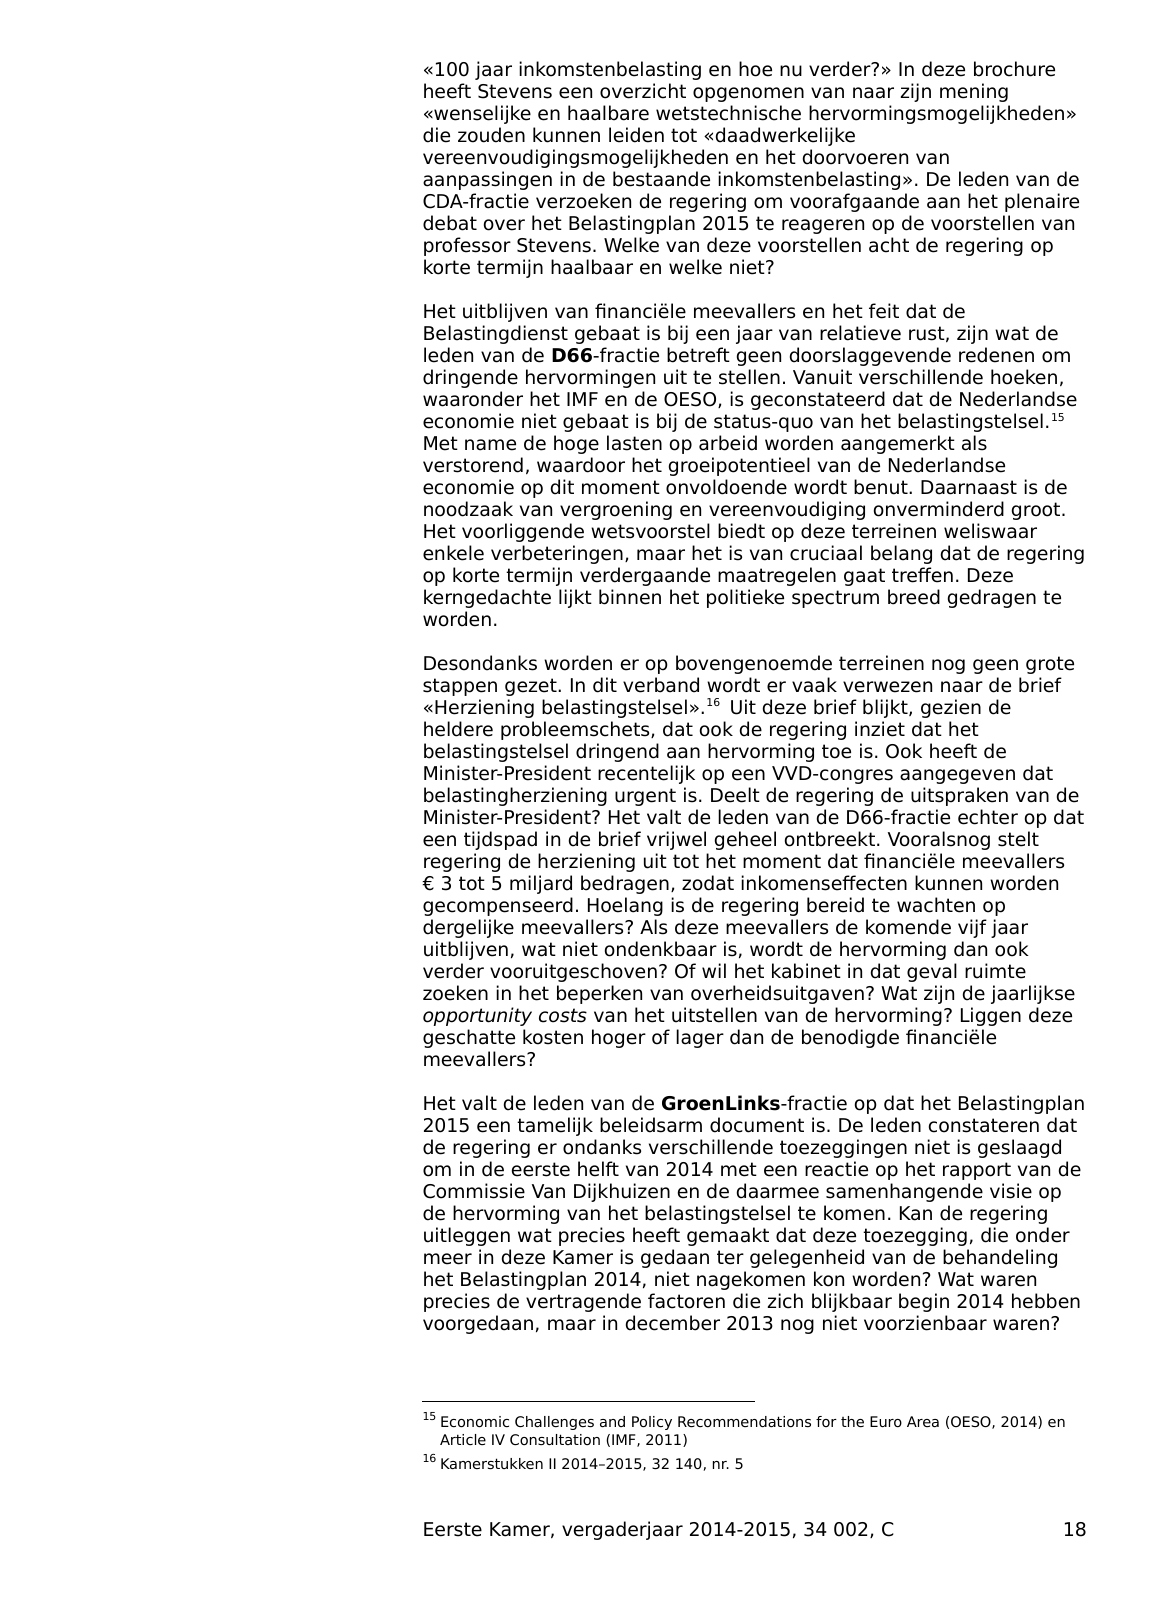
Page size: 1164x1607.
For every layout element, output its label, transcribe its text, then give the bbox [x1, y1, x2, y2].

text Het uitblijven van financiële meevallers en het feit dat de Belastingdienst gebaat is bij een jaar van relatieve rust, zijn wat de leden van de D66-fractie betreft geen doorslaggevende redenen om dringende hervormingen uit te stellen. Vanuit verschillende hoeken, waaronder het IMF en de OESO, is geconstateerd dat de Nederlandse economie niet gebaat is bij de status-quo van het belastingstelsel. Met name de hoge lasten op arbeid worden aangemerkt als verstorend, waardoor het groeipotentieel van de Nederlandse economie op dit moment onvoldoende wordt benut. Daarnaast is de noodzaak van vergroening en vereenvoudiging onverminderd groot. Het voorliggende wetsvoorstel biedt op deze terreinen weliswaar enkele verbeteringen, maar het is van cruciaal belang dat de regering op korte termijn verdergaande maatregelen gaat treffen. Deze kerngedachte lijkt binnen het politieke spectrum breed gedragen te worden. [422, 301, 1087, 631]
text Het valt de leden van de GroenLinks-fractie op dat het Belastingplan 2015 een tamelijk beleidsarm document is. De leden constateren dat de regering er ondanks verschillende toezeggingen niet is geslaagd om in de eerste helft van 2014 met een reactie op het rapport van de Commissie Van Dijkhuizen en de daarmee samenhangende visie op de hervorming van het belastingstelsel te komen. Kan de regering uitleggen wat precies heeft gemaakt dat deze toezegging, die onder meer in deze Kamer is gedaan ter gelegenheid van de behandeling het Belastingplan 2014, niet nagekomen kon worden? Wat waren precies de vertragende factoren die zich blijkbaar begin 2014 hebben voorgedaan, maar in december 2013 nog niet voorzienbaar waren? [422, 1093, 1087, 1334]
text Desondanks worden er op bovengenoemde terreinen nog geen grote stappen gezet. In dit verband wordt er vaak verwezen naar de brief «Herziening belastingstelsel». Uit deze brief blijkt, gezien de heldere probleemschets, dat ook de regering inziet dat het belastingstelsel dringend aan hervorming toe is. Ook heeft de Minister-President recentelijk op een VVD-congres aangegeven dat belastingherziening urgent is. Deelt de regering de uitspraken van de Minister-President? Het valt de leden van de D66-fractie echter op dat een tijdspad in de brief vrijwel geheel ontbreekt. Vooralsnog stelt regering de herziening uit tot het moment dat financiële meevallers € 3 tot 5 miljard bedragen, zodat inkomenseffecten kunnen worden gecompenseerd. Hoelang is de regering bereid te wachten op dergelijke meevallers? Als deze meevallers de komende vijf jaar uitblijven, wat niet ondenkbaar is, wordt de hervorming dan ook verder vooruitgeschoven? Of wil het kabinet in dat geval ruimte zoeken in het beperken van overheidsuitgaven? Wat zijn de jaarlijkse opportunity costs van het uitstellen van de hervorming? Liggen deze geschatte kosten hoger of lager dan de benodigde financiële meevallers? [422, 653, 1087, 1071]
text «100 jaar inkomstenbelasting en hoe nu verder?» In deze brochure heeft Stevens een overzicht opgenomen van naar zijn mening «wenselijke en haalbare wetstechnische hervormingsmogelijkheden» die zouden kunnen leiden tot «daadwerkelijke vereenvoudigingsmogelijkheden en het doorvoeren van aanpassingen in de bestaande inkomstenbelasting». De leden van de CDA-fractie verzoeken de regering om voorafgaande aan het plenaire debat over het Belastingplan 2015 te reageren op de voorstellen van professor Stevens. Welke van deze voorstellen acht de regering op korte termijn haalbaar en welke niet? [422, 59, 1087, 279]
text Kamerstukken II 2014–2015, 32 140, nr. 5 [422, 1452, 1087, 1474]
text Economic Challenges and Policy Recommendations for the Euro Area (OESO, 2014) en Article IV Consultation (IMF, 2011) [422, 1410, 1087, 1449]
